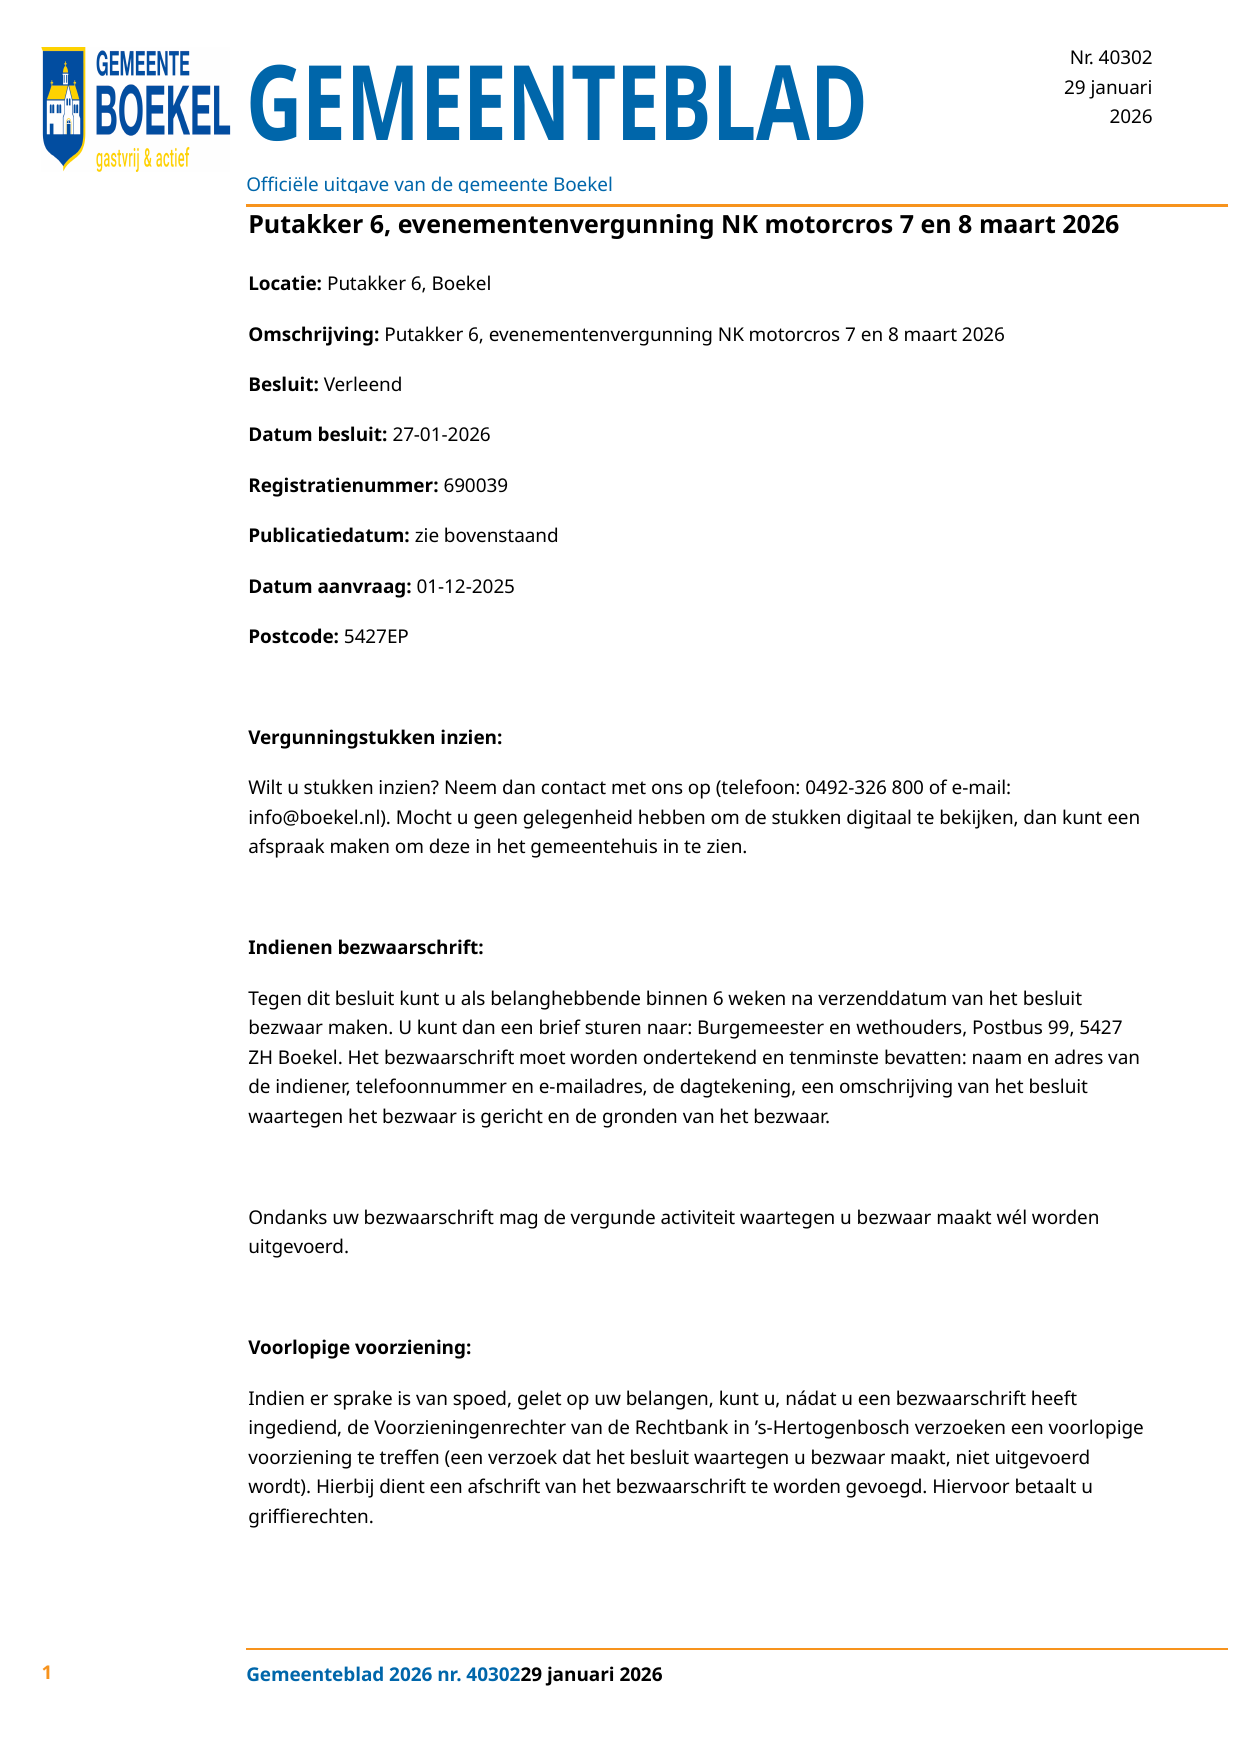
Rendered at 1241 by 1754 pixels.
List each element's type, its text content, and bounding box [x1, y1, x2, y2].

text Ondanks uw bezwaarschrift mag de vergunde activiteit waartegen u bezwaar maakt wél worden uitgevoerd. [248, 1204, 1152, 1259]
text Indien er sprake is van spoed, gelet op uw belangen, kunt u, nádat u een bezwaarschrift heeft ingediend, de Voorzieningenrechter van de Rechtbank in ’s-Hertogenbosch verzoeken een voorlopige voorziening te treffen (een verzoek dat het besluit waartegen u bezwaar maakt, niet uitgevoerd wordt). Hierbij dient een afschrift van het bezwaarschrift te worden gevoegd. Hiervoor betaalt u griffierechten. [248, 1385, 1152, 1529]
text Wilt u stukken inzien? Neem dan contact met ons op (telefoon: 0492-326 800 of e-mail: info@boekel.nl). Mocht u geen gelegenheid hebben om de stukken digitaal te bekijken, dan kunt een afspraak maken om deze in het gemeentehuis in te zien. [248, 774, 1152, 859]
text Registratienummer: 690039 [248, 472, 1152, 498]
text Publicatiedatum: zie bovenstaand [248, 522, 1152, 548]
text Datum besluit: 27-01-2026 [248, 422, 1152, 447]
text Besluit: Verleend [248, 371, 1152, 397]
text Tegen dit besluit kunt u als belanghebbende binnen 6 weken na verzenddatum van het besluit bezwaar maken. U kunt dan een brief sturen naar: Burgemeester en wethouders, Postbus 99, 5427 ZH Boekel. Het bezwaarschrift moet worden ondertekend en tenminste bevatten: naam en adres van de indiener, telefoonnummer en e-mailadres, de dagtekening, een omschrijving van het besluit waartegen het bezwaar is gericht en de gronden van het bezwaar. [248, 985, 1152, 1129]
picture [41, 47, 231, 172]
text Putakker 6, evenementenvergunning NK motorcros 7 en 8 maart 2026 [248, 207, 1152, 241]
text Voorlopige voorziening: [248, 1334, 1152, 1360]
text Locatie: Putakker 6, Boekel [248, 270, 1152, 296]
text Vergunningstukken inzien: [248, 724, 1152, 750]
text Omschrijving: Putakker 6, evenementenvergunning NK motorcros 7 en 8 maart 2026 [248, 321, 1152, 346]
text Datum aanvraag: 01-12-2025 [248, 573, 1152, 598]
text Indienen bezwaarschrift: [248, 934, 1152, 960]
text Postcode: 5427EP [248, 623, 1152, 649]
